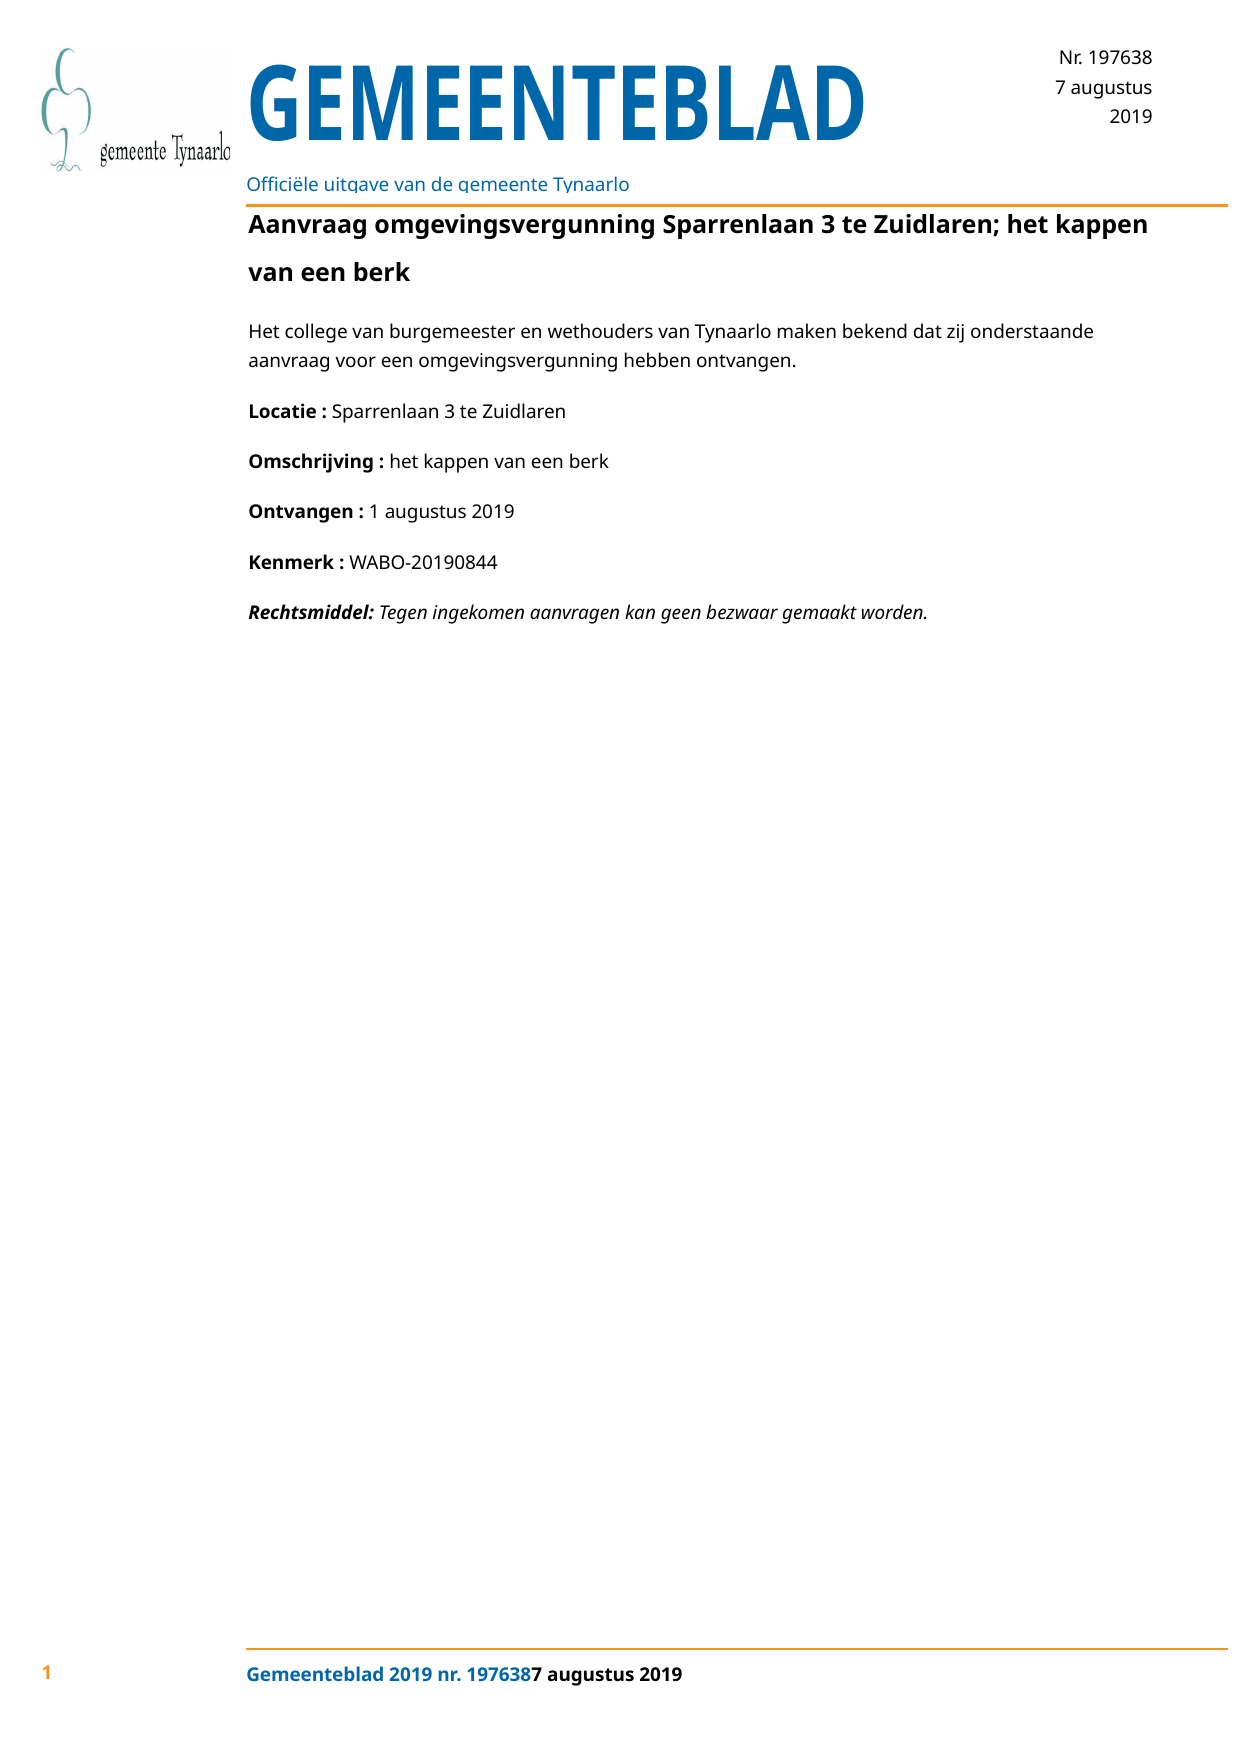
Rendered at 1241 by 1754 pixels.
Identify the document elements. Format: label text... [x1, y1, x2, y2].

text Het college van burgemeester en wethouders van Tynaarlo maken bekend dat zij onderstaande aanvraag voor een omgevingsvergunning hebben ontvangen. [248, 318, 1152, 373]
picture [41, 47, 231, 172]
text Aanvraag omgevingsvergunning Sparrenlaan 3 te Zuidlaren; het kappen van een berk [248, 207, 1152, 288]
text Rechtsmiddel: Tegen ingekomen aanvragen kan geen bezwaar gemaakt worden. [248, 599, 1152, 625]
text Ontvangen : 1 augustus 2019 [248, 499, 1152, 524]
text Kenmerk : WABO-20190844 [248, 549, 1152, 575]
text Locatie : Sparrenlaan 3 te Zuidlaren [248, 398, 1152, 424]
text Omschrijving : het kappen van een berk [248, 448, 1152, 474]
